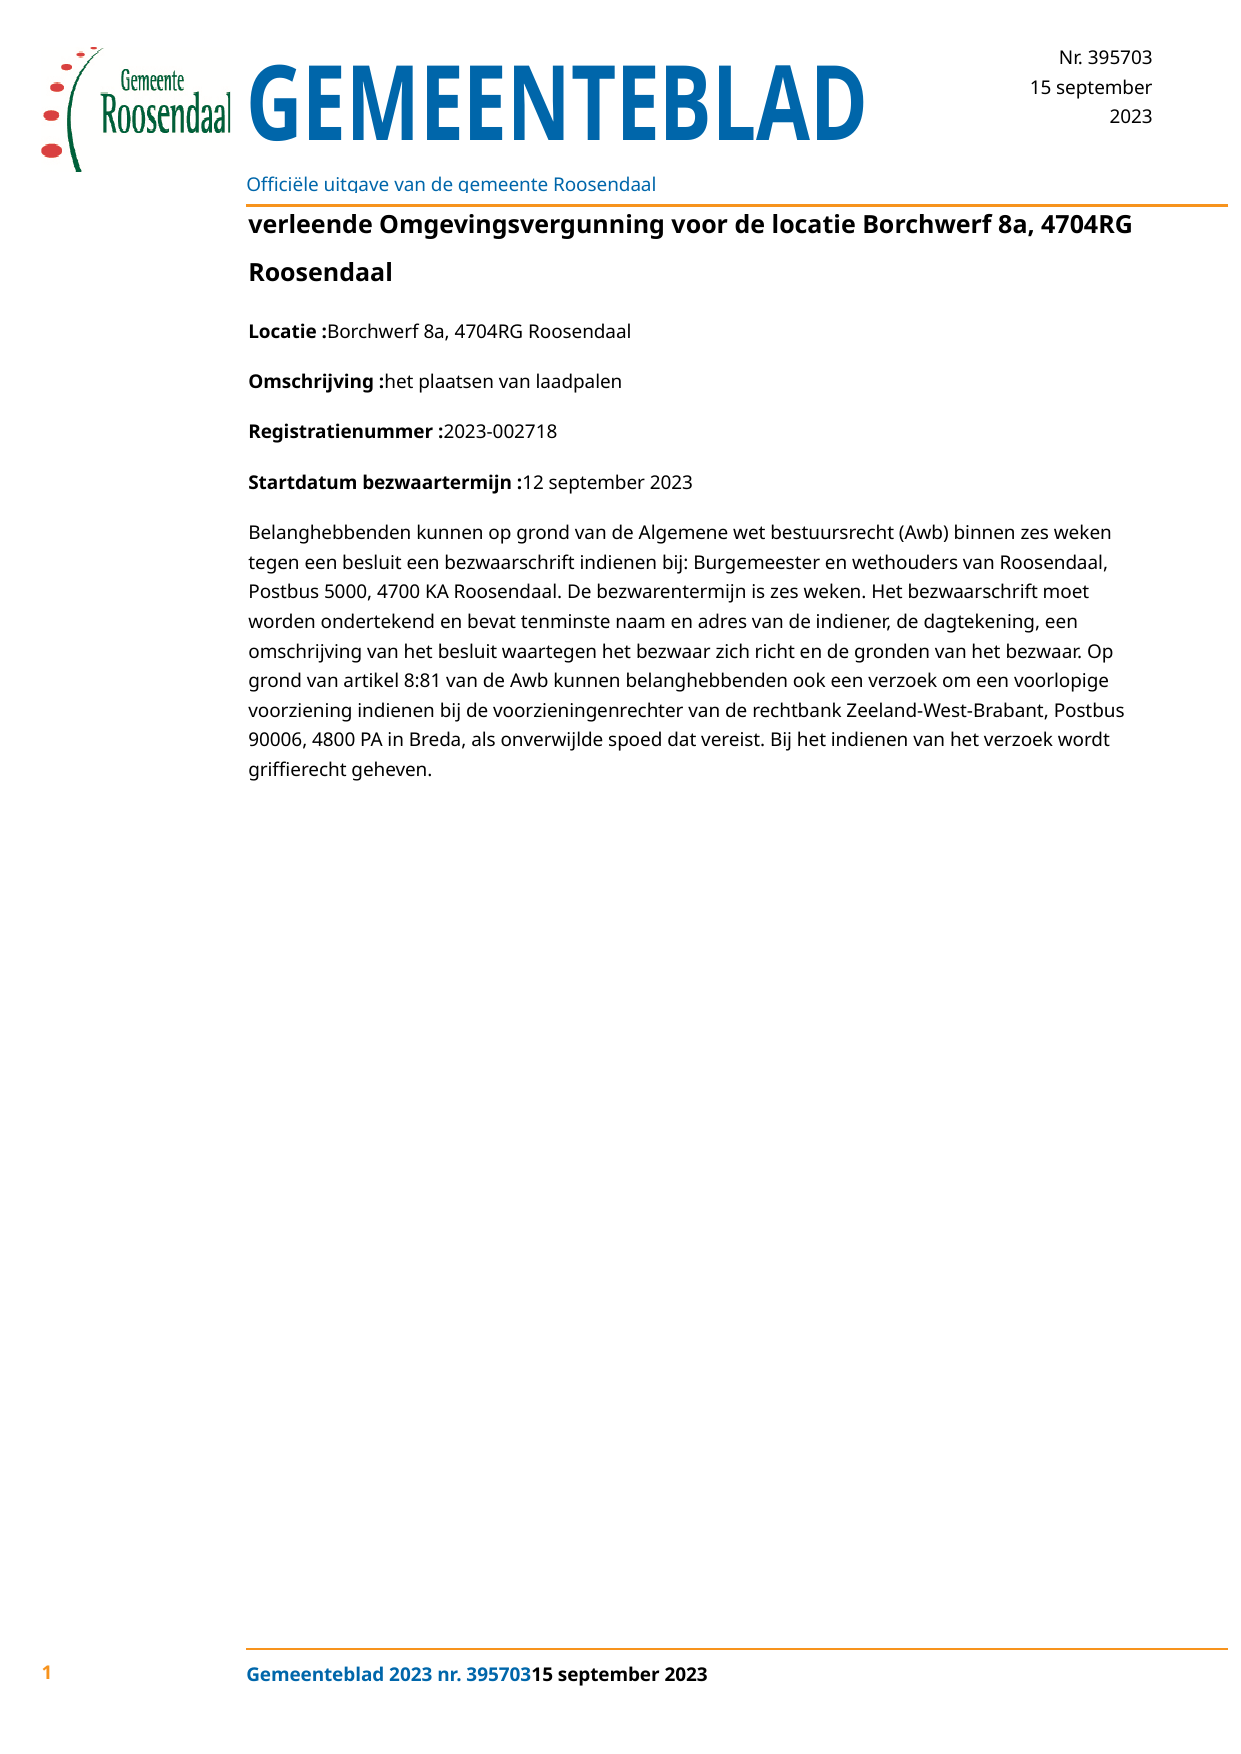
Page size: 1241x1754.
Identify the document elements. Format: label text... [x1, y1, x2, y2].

text Startdatum bezwaartermijn :12 september 2023 [248, 469, 1152, 495]
text verleende Omgevingsvergunning voor de locatie Borchwerf 8a, 4704RG Roosendaal [248, 207, 1152, 288]
picture [41, 47, 231, 172]
text Omschrijving :het plaatsen van laadpalen [248, 368, 1152, 394]
text Locatie :Borchwerf 8a, 4704RG Roosendaal [248, 318, 1152, 344]
text Belanghebbenden kunnen op grond van de Algemene wet bestuursrecht (Awb) binnen zes weken tegen een besluit een bezwaarschrift indienen bij: Burgemeester en wethouders van Roosendaal, Postbus 5000, 4700 KA Roosendaal. De bezwarentermijn is zes weken. Het bezwaarschrift moet worden ondertekend en bevat tenminste naam en adres van de indiener, de dagtekening, een omschrijving van het besluit waartegen het bezwaar zich richt en de gronden van het bezwaar. Op grond van artikel 8:81 van de Awb kunnen belanghebbenden ook een verzoek om een voorlopige voorziening indienen bij de voorzieningenrechter van de rechtbank Zeeland-West-Brabant, Postbus 90006, 4800 PA in Breda, als onverwijlde spoed dat vereist. Bij het indienen van het verzoek wordt griffierecht geheven. [248, 519, 1152, 782]
text Registratienummer :2023-002718 [248, 419, 1152, 444]
